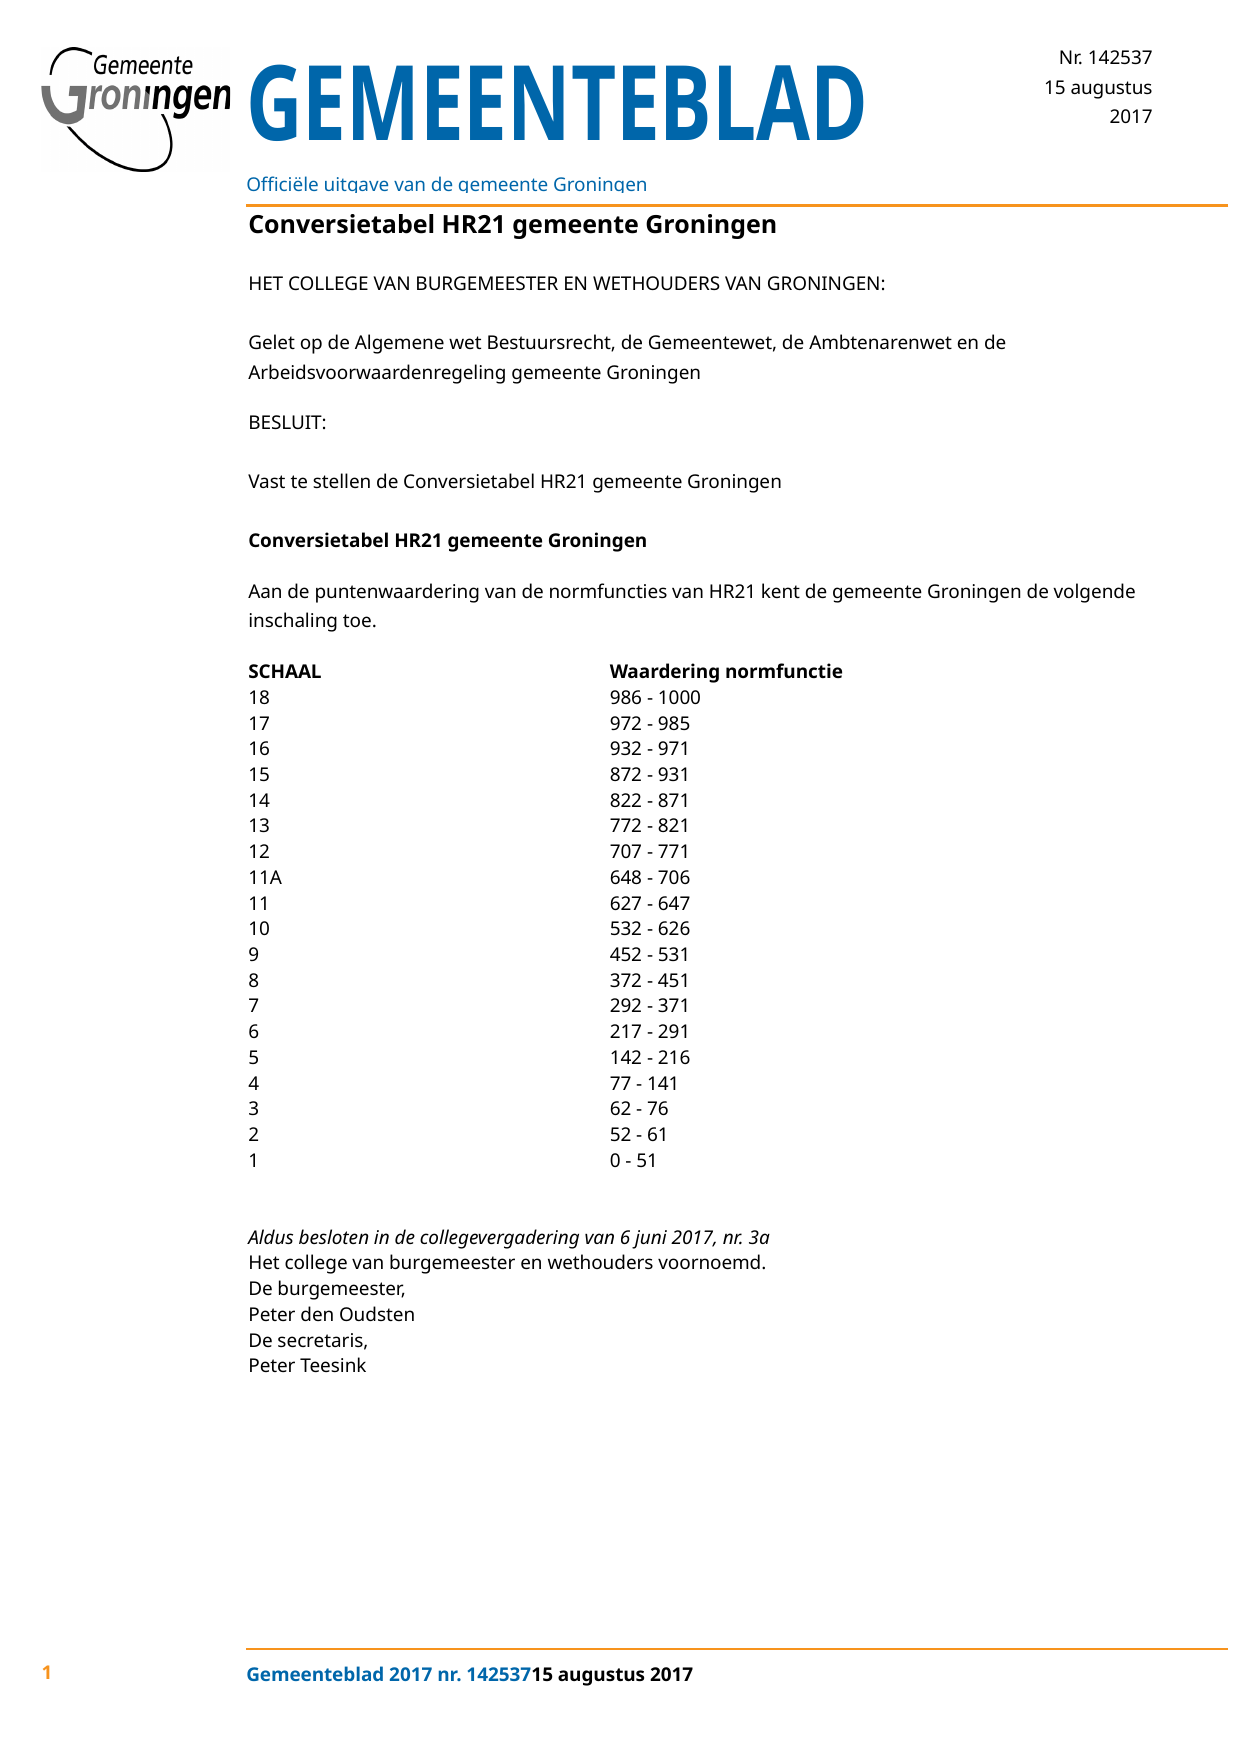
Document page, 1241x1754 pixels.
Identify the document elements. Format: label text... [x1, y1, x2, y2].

table_cell 6 [248, 1019, 609, 1044]
table_cell 11A [248, 864, 609, 890]
table_cell 52 - 61 [610, 1121, 1152, 1147]
text Conversietabel HR21 gemeente Groningen [248, 528, 1152, 553]
text De burgemeester, [248, 1275, 1152, 1301]
table_cell 4 [248, 1070, 609, 1096]
text Aan de puntenwaardering van de normfuncties van HR21 kent de gemeente Groningen de volgende inschaling toe. [248, 578, 1152, 633]
text Het college van burgemeester en wethouders voornoemd. [248, 1249, 1152, 1275]
table_cell 13 [248, 813, 609, 838]
table_cell 292 - 371 [610, 993, 1152, 1018]
table_cell 2 [248, 1121, 609, 1147]
table_cell 16 [248, 735, 609, 761]
table_cell 772 - 821 [610, 813, 1152, 838]
text Peter Teesink [248, 1352, 1152, 1378]
table_cell 14 [248, 787, 609, 813]
table_cell 932 - 971 [610, 735, 1152, 761]
table_cell 872 - 931 [610, 761, 1152, 787]
table_cell 8 [248, 967, 609, 993]
table_cell 17 [248, 710, 609, 735]
text Gelet op de Algemene wet Bestuursrecht, de Gemeentewet, de Ambtenarenwet en de Arbeidsvoorwaardenregeling gemeente Groningen [248, 329, 1152, 385]
text Aldus besloten in de collegevergadering van 6 juni 2017, nr. 3a [248, 1224, 1152, 1249]
table_cell 532 - 626 [610, 916, 1152, 941]
table_cell 62 - 76 [610, 1096, 1152, 1121]
table_cell 986 - 1000 [610, 684, 1152, 710]
text Vast te stellen de Conversietabel HR21 gemeente Groningen [248, 468, 1152, 494]
text BESLUIT: [248, 409, 1152, 435]
table_cell 142 - 216 [610, 1044, 1152, 1070]
table_cell 217 - 291 [610, 1019, 1152, 1044]
table_cell 15 [248, 761, 609, 787]
text Peter den Oudsten [248, 1301, 1152, 1327]
table_cell 648 - 706 [610, 864, 1152, 890]
text HET COLLEGE VAN BURGEMEESTER EN WETHOUDERS VAN GRONINGEN: [248, 270, 1152, 296]
table_cell 452 - 531 [610, 941, 1152, 967]
table_cell 12 [248, 838, 609, 864]
table_cell 11 [248, 890, 609, 916]
table_cell 10 [248, 916, 609, 941]
table_cell 3 [248, 1096, 609, 1121]
table_cell 0 - 51 [610, 1147, 1152, 1173]
table_header Waardering normfunctie [610, 658, 1152, 684]
table_header SCHAAL [248, 658, 609, 684]
table_cell 972 - 985 [610, 710, 1152, 735]
picture [41, 47, 231, 172]
text Conversietabel HR21 gemeente Groningen [248, 207, 1152, 241]
table_cell 707 - 771 [610, 838, 1152, 864]
table_cell 7 [248, 993, 609, 1018]
table_cell 1 [248, 1147, 609, 1173]
table_cell 9 [248, 941, 609, 967]
table_cell 5 [248, 1044, 609, 1070]
table_cell 372 - 451 [610, 967, 1152, 993]
text De secretaris, [248, 1327, 1152, 1352]
table_cell 822 - 871 [610, 787, 1152, 813]
table_cell 18 [248, 684, 609, 710]
table_cell 77 - 141 [610, 1070, 1152, 1096]
table_cell 627 - 647 [610, 890, 1152, 916]
